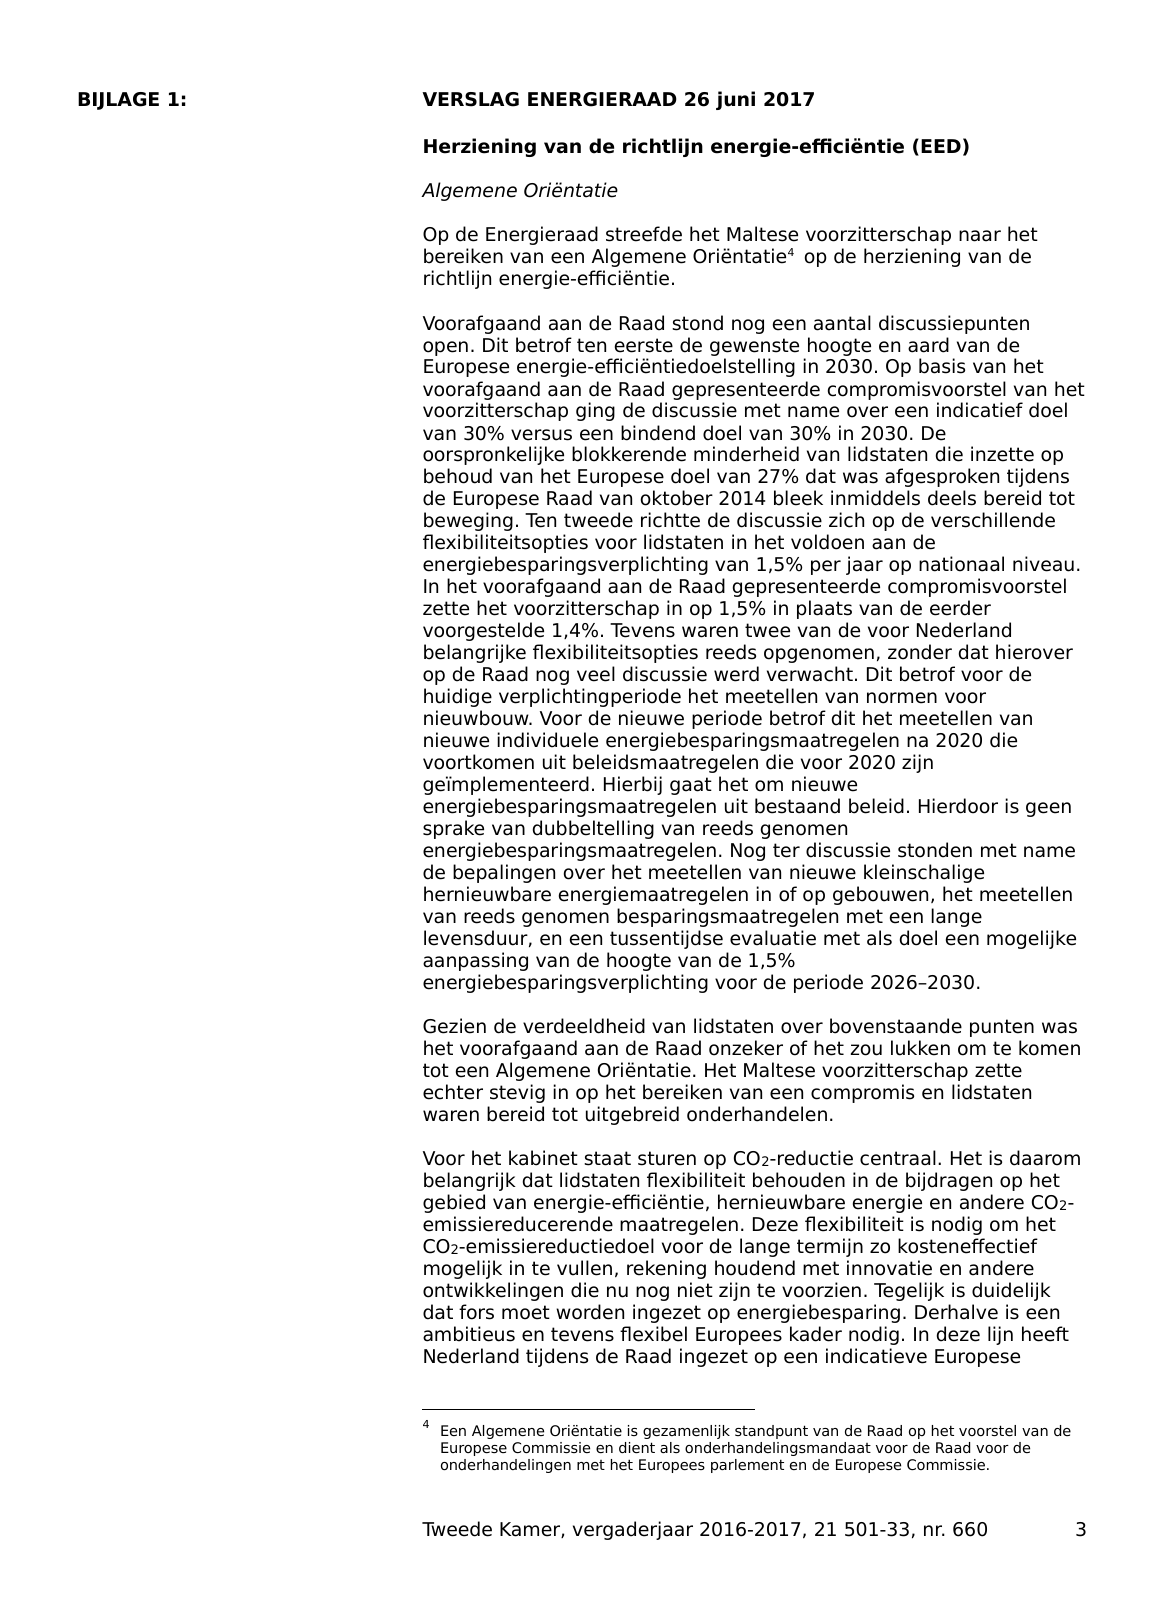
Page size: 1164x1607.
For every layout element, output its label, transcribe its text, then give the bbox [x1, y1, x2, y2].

text Voorafgaand aan de Raad stond nog een aantal discussiepunten open. Dit betrof ten eerste de gewenste hoogte en aard van de Europese energie-efficiëntiedoelstelling in 2030. Op basis van het voorafgaand aan de Raad gepresenteerde compromisvoorstel van het voorzitterschap ging de discussie met name over een indicatief doel van 30% versus een bindend doel van 30% in 2030. De oorspronkelijke blokkerende minderheid van lidstaten die inzette op behoud van het Europese doel van 27% dat was afgesproken tijdens de Europese Raad van oktober 2014 bleek inmiddels deels bereid tot beweging. Ten tweede richtte de discussie zich op de verschillende flexibiliteitsopties voor lidstaten in het voldoen aan de energiebesparingsverplichting van 1,5% per jaar op nationaal niveau. In het voorafgaand aan de Raad gepresenteerde compromisvoorstel zette het voorzitterschap in op 1,5% in plaats van de eerder voorgestelde 1,4%. Tevens waren twee van de voor Nederland belangrijke flexibiliteitsopties reeds opgenomen, zonder dat hierover op de Raad nog veel discussie werd verwacht. Dit betrof voor de huidige verplichtingperiode het meetellen van normen voor nieuwbouw. Voor de nieuwe periode betrof dit het meetellen van nieuwe individuele energiebesparingsmaatregelen na 2020 die voortkomen uit beleidsmaatregelen die voor 2020 zijn geïmplementeerd. Hierbij gaat het om nieuwe energiebesparingsmaatregelen uit bestaand beleid. Hierdoor is geen sprake van dubbeltelling van reeds genomen energiebesparingsmaatregelen. Nog ter discussie stonden met name de bepalingen over het meetellen van nieuwe kleinschalige hernieuwbare energiemaatregelen in of op gebouwen, het meetellen van reeds genomen besparingsmaatregelen met een lange levensduur, en een tussentijdse evaluatie met als doel een mogelijke aanpassing van de hoogte van de 1,5% energiebesparingsverplichting voor de periode 2026–2030. [422, 312, 1087, 994]
text Een Algemene Oriëntatie is gezamenlijk standpunt van de Raad op het voorstel van de Europese Commissie en dient als onderhandelingsmandaat voor de Raad voor de onderhandelingen met het Europees parlement en de Europese Commissie. [422, 1418, 1087, 1474]
text Op de Energieraad streefde het Maltese voorzitterschap naar het bereiken van een Algemene Oriëntatie op de herziening van de richtlijn energie-efficiëntie. [422, 224, 1087, 290]
subtitle Algemene Oriëntatie [422, 180, 1087, 202]
subtitle BIJLAGE 1: VERSLAG ENERGIERAAD 26 juni 2017 [77, 89, 1087, 111]
text Voor het kabinet staat sturen op CO2-reductie centraal. Het is daarom belangrijk dat lidstaten flexibiliteit behouden in de bijdragen op het gebied van energie-efficiëntie, hernieuwbare energie en andere CO2-emissiereducerende maatregelen. Deze flexibiliteit is nodig om het CO2-emissiereductiedoel voor de lange termijn zo kosteneffectief mogelijk in te vullen, rekening houdend met innovatie en andere ontwikkelingen die nu nog niet zijn te voorzien. Tegelijk is duidelijk dat fors moet worden ingezet op energiebesparing. Derhalve is een ambitieus en tevens flexibel Europees kader nodig. In deze lijn heeft Nederland tijdens de Raad ingezet op een indicatieve Europese [422, 1148, 1087, 1368]
text Gezien de verdeeldheid van lidstaten over bovenstaande punten was het voorafgaand aan de Raad onzeker of het zou lukken om te komen tot een Algemene Oriëntatie. Het Maltese voorzitterschap zette echter stevig in op het bereiken van een compromis en lidstaten waren bereid tot uitgebreid onderhandelen. [422, 1016, 1087, 1126]
subtitle Herziening van de richtlijn energie-efficiëntie (EED) [422, 136, 1087, 158]
